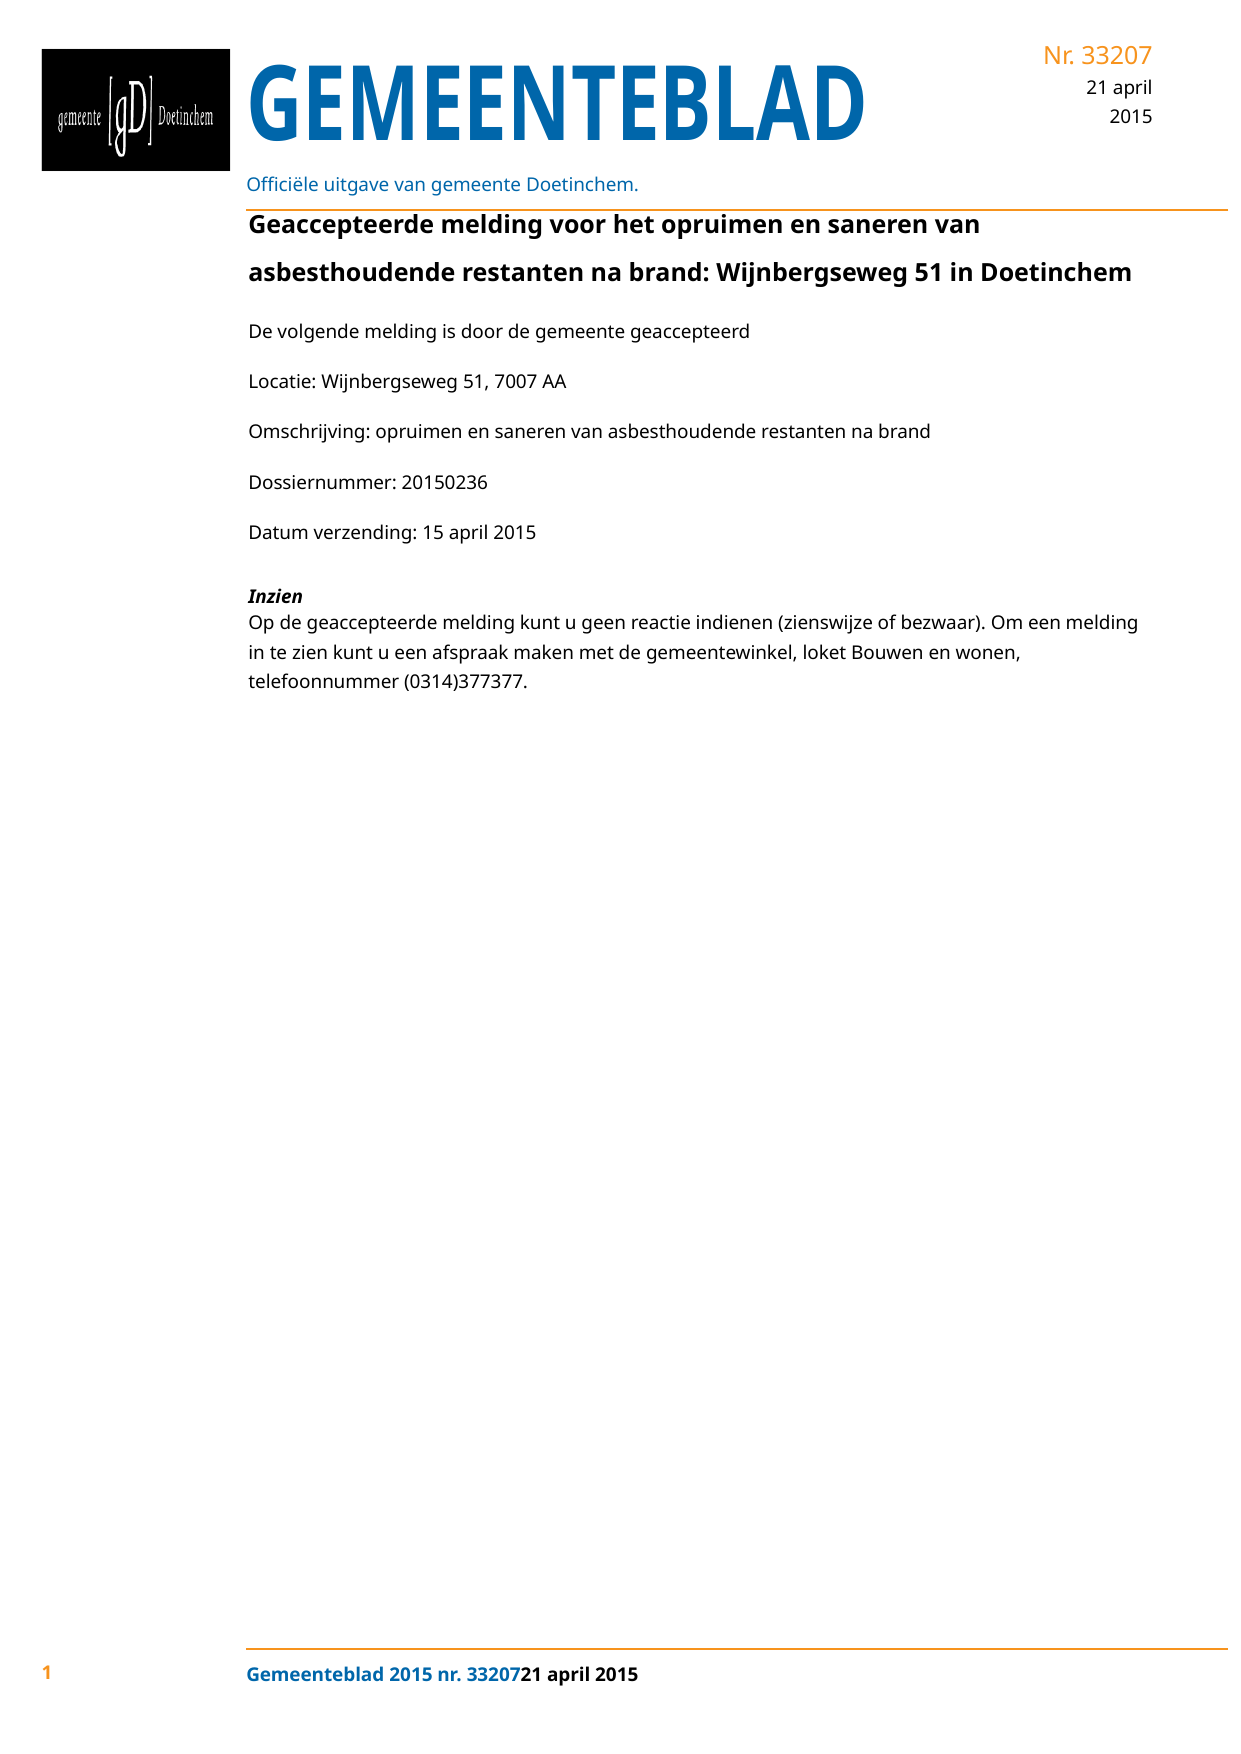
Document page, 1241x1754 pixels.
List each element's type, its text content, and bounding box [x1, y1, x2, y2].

text Omschrijving: opruimen en saneren van asbesthoudende restanten na brand [248, 419, 1152, 444]
text Inzien [248, 583, 1152, 609]
text Op de geaccepteerde melding kunt u geen reactie indienen (zienswijze of bezwaar). Om een melding in te zien kunt u een afspraak maken met de gemeentewinkel, loket Bouwen en wonen, telefoonnummer (0314)377377. [248, 609, 1152, 694]
picture [41, 47, 231, 172]
text De volgende melding is door de gemeente geaccepteerd [248, 318, 1152, 344]
text Geaccepteerde melding voor het opruimen en saneren van asbesthoudende restanten na brand: Wijnbergseweg 51 in Doetinchem [248, 211, 1152, 288]
text Locatie: Wijnbergseweg 51, 7007 AA [248, 368, 1152, 394]
text Datum verzending: 15 april 2015 [248, 519, 1152, 545]
text Dossiernummer: 20150236 [248, 469, 1152, 495]
